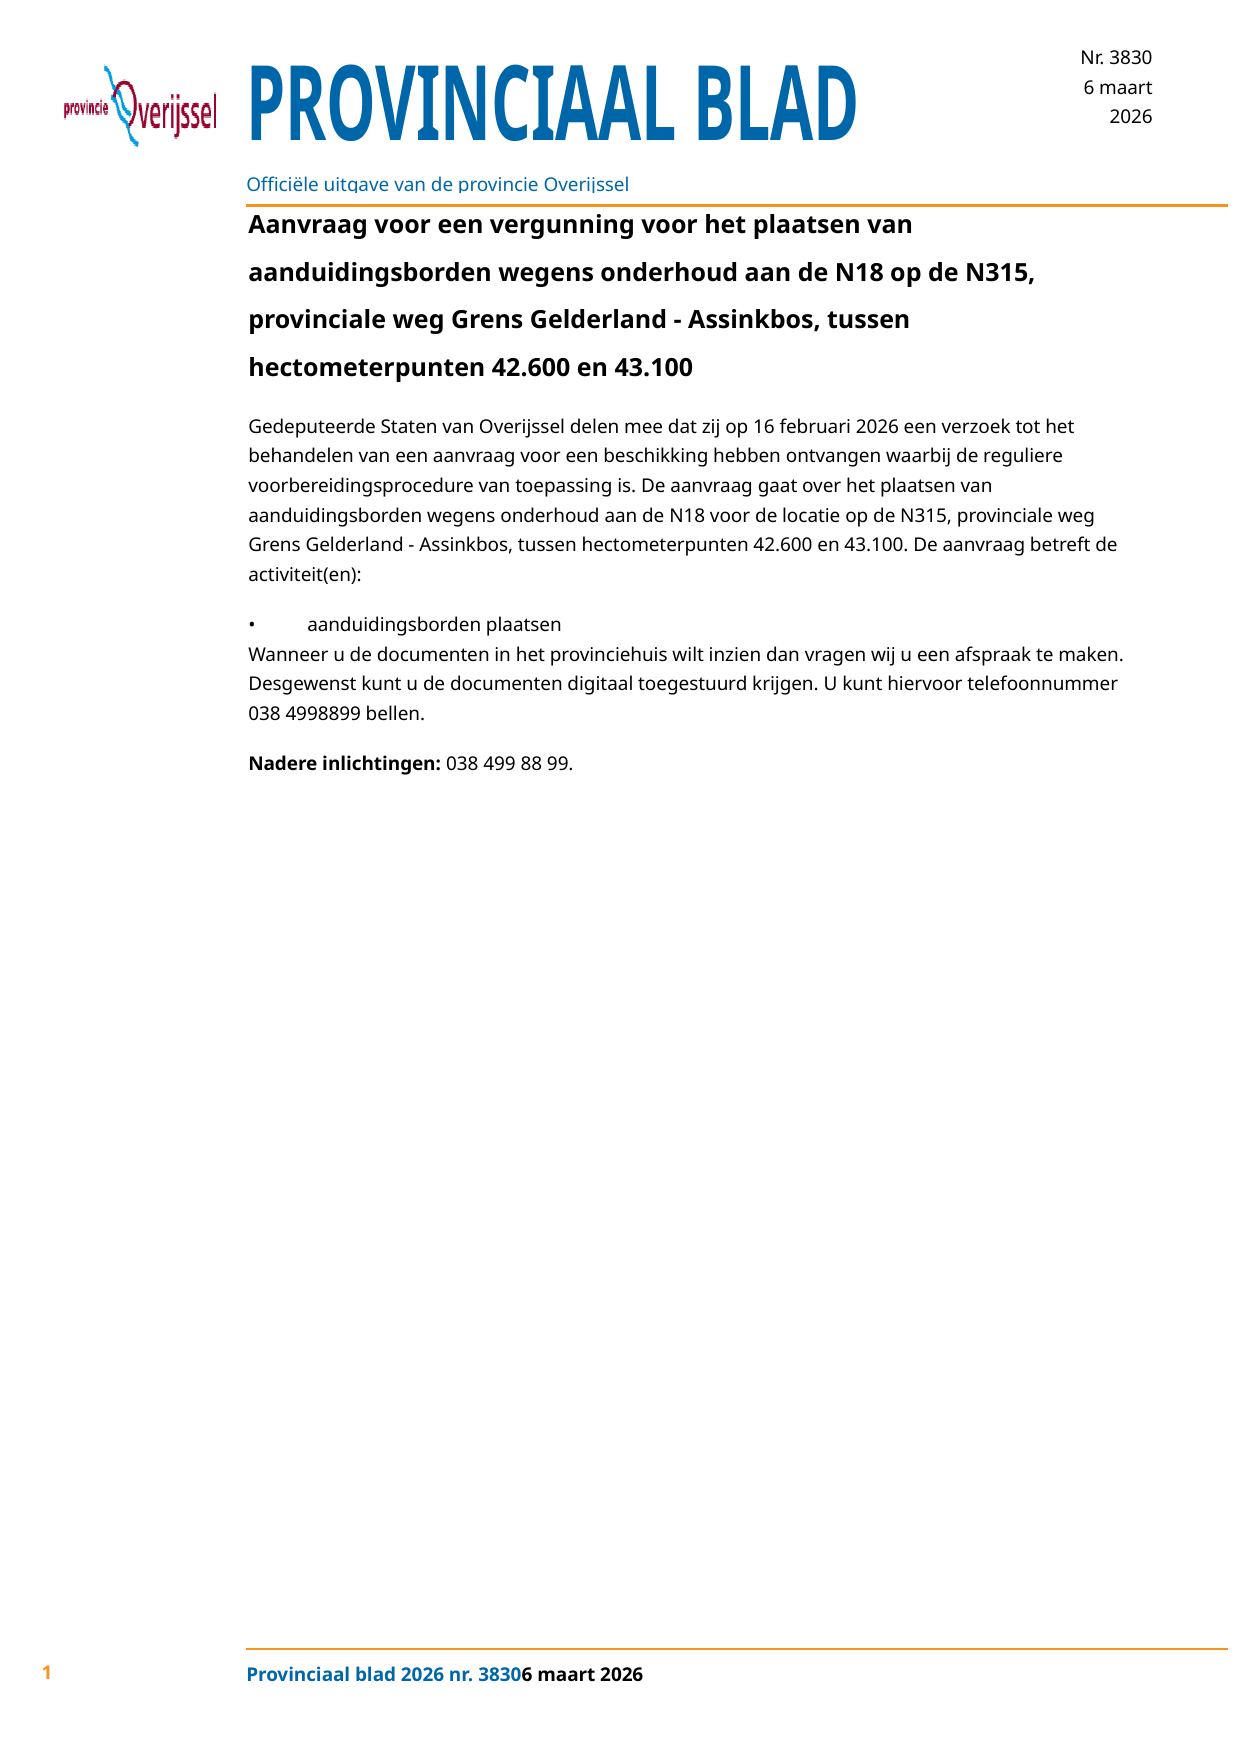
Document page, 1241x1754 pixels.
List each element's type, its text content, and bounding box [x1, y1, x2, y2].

text Nadere inlichtingen: 038 499 88 99. [248, 751, 1152, 776]
text Gedeputeerde Staten van Overijssel delen mee dat zij op 16 februari 2026 een verzoek tot het behandelen van een aanvraag voor een beschikking hebben ontvangen waarbij de reguliere voorbereidingsprocedure van toepassing is. De aanvraag gaat over het plaatsen van aanduidingsborden wegens onderhoud aan de N18 voor de locatie op de N315, provinciale weg Grens Gelderland - Assinkbos, tussen hectometerpunten 42.600 en 43.100. De aanvraag betreft de activiteit(en): [248, 413, 1152, 587]
text Aanvraag voor een vergunning voor het plaatsen van aanduidingsborden wegens onderhoud aan de N18 op de N315, provinciale weg Grens Gelderland - Assinkbos, tussen hectometerpunten 42.600 en 43.100 [248, 207, 1152, 384]
list aanduidingsborden plaatsen [248, 611, 1152, 637]
text Wanneer u de documenten in het provinciehuis wilt inzien dan vragen wij u een afspraak te maken. Desgewenst kunt u de documenten digitaal toegestuurd krijgen. U kunt hiervoor telefoonnummer 038 4998899 bellen. [248, 641, 1152, 726]
picture [41, 47, 231, 172]
